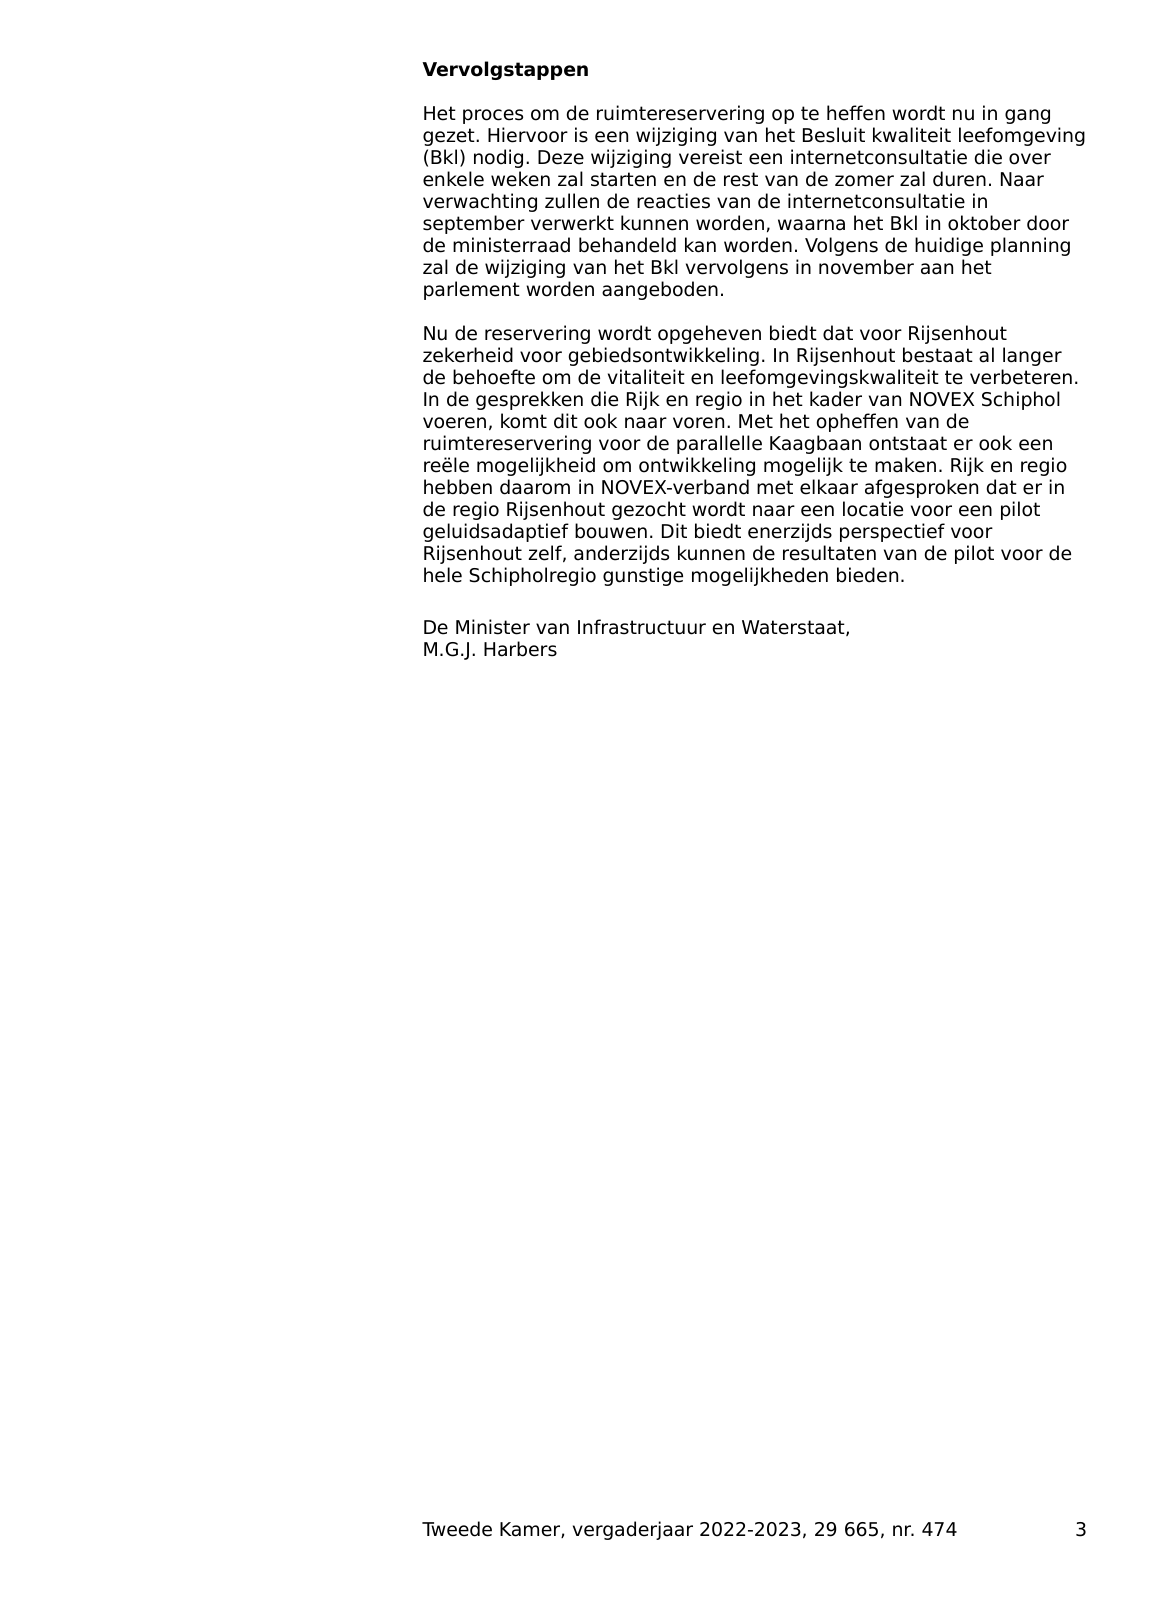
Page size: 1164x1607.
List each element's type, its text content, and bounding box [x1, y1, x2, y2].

subtitle Vervolgstappen [422, 59, 1087, 81]
text Nu de reservering wordt opgeheven biedt dat voor Rijsenhout zekerheid voor gebiedsontwikkeling. In Rijsenhout bestaat al langer de behoefte om de vitaliteit en leefomgevingskwaliteit te verbeteren. In de gesprekken die Rijk en regio in het kader van NOVEX Schiphol voeren, komt dit ook naar voren. Met het opheffen van de ruimtereservering voor de parallelle Kaagbaan ontstaat er ook een reële mogelijkheid om ontwikkeling mogelijk te maken. Rijk en regio hebben daarom in NOVEX-verband met elkaar afgesproken dat er in de regio Rijsenhout gezocht wordt naar een locatie voor een pilot geluidsadaptief bouwen. Dit biedt enerzijds perspectief voor Rijsenhout zelf, anderzijds kunnen de resultaten van de pilot voor de hele Schipholregio gunstige mogelijkheden bieden. [422, 323, 1087, 587]
text Het proces om de ruimtereservering op te heffen wordt nu in gang gezet. Hiervoor is een wijziging van het Besluit kwaliteit leefomgeving (Bkl) nodig. Deze wijziging vereist een internetconsultatie die over enkele weken zal starten en de rest van de zomer zal duren. Naar verwachting zullen de reacties van de internetconsultatie in september verwerkt kunnen worden, waarna het Bkl in oktober door de ministerraad behandeld kan worden. Volgens de huidige planning zal de wijziging van het Bkl vervolgens in november aan het parlement worden aangeboden. [422, 103, 1087, 301]
text De Minister van Infrastructuur en Waterstaat, M.G.J. Harbers [422, 617, 1087, 661]
